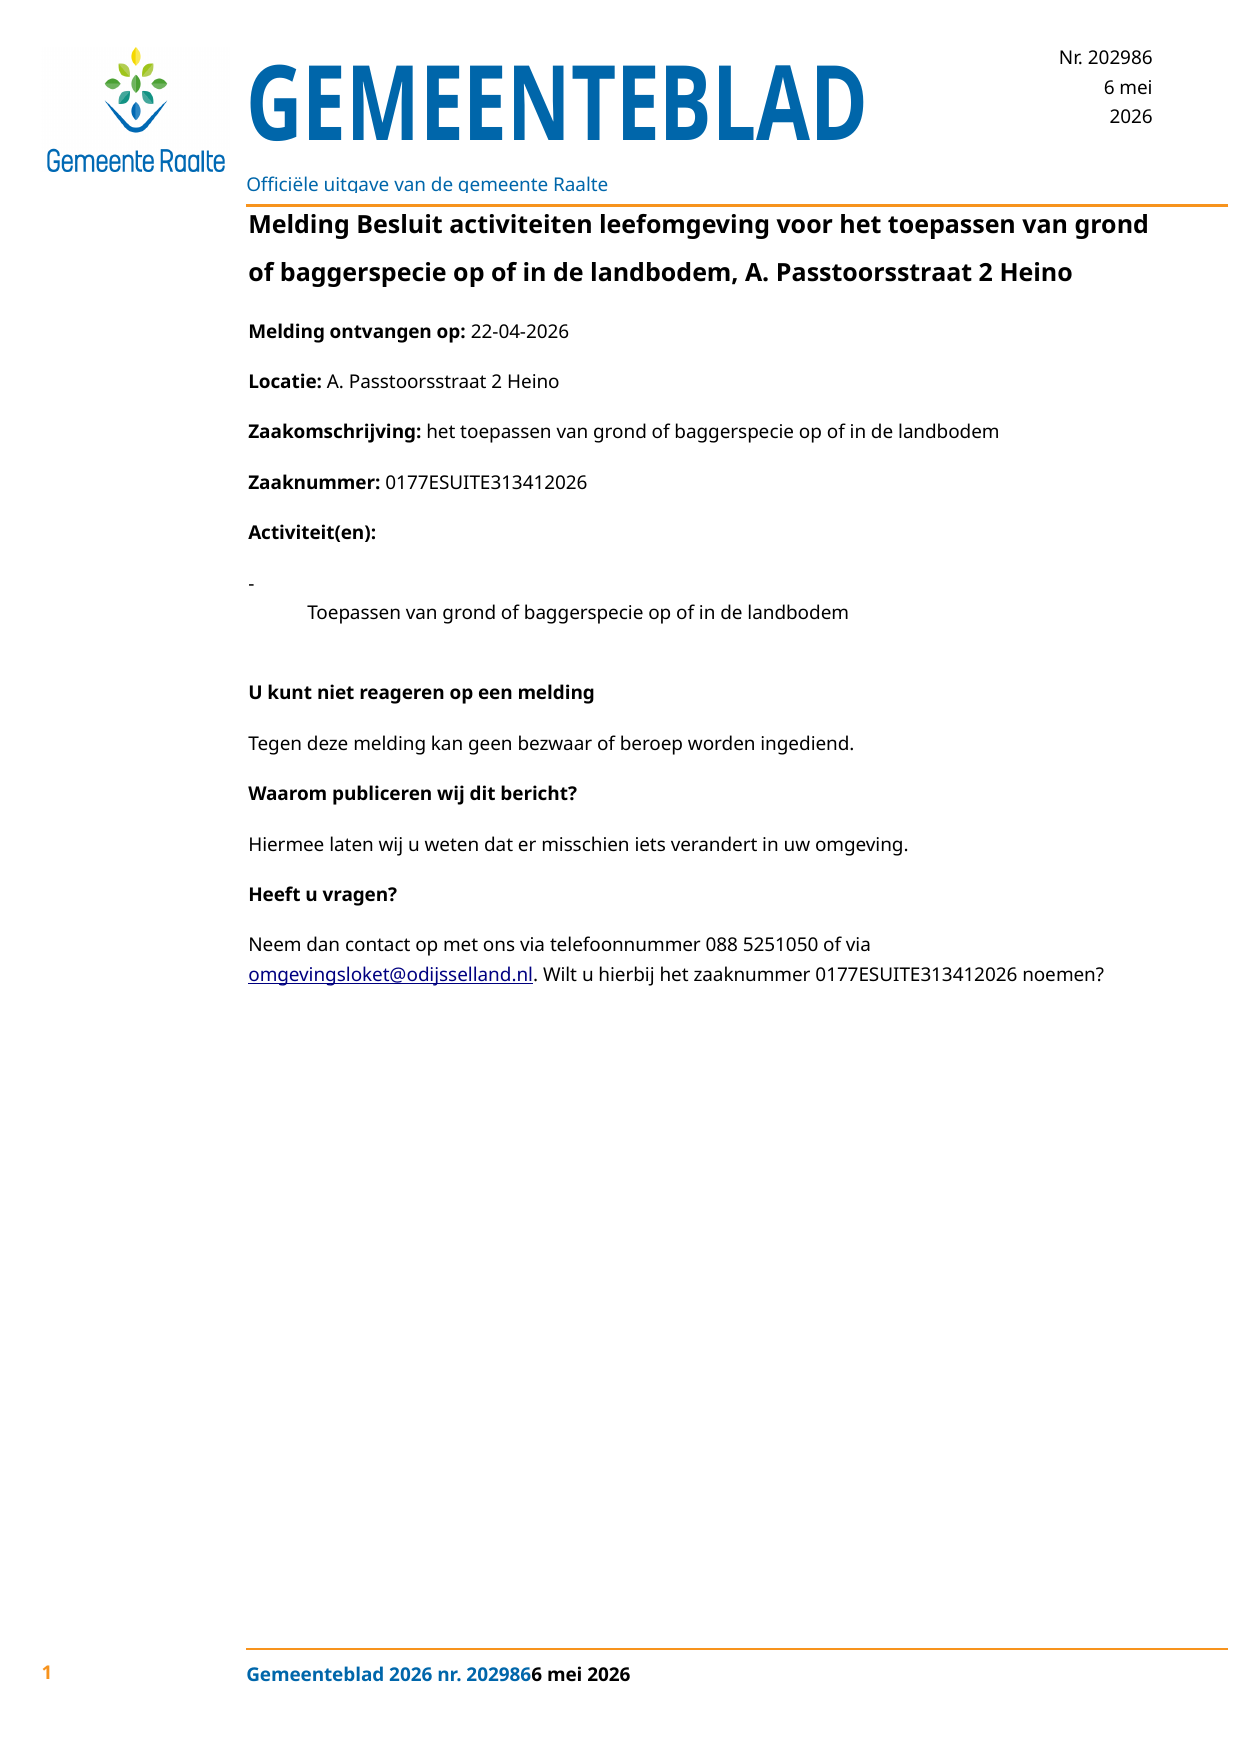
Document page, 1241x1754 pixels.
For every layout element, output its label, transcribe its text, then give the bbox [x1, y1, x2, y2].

text Melding Besluit activiteiten leefomgeving voor het toepassen van grond of baggerspecie op of in de landbodem, A. Passtoorsstraat 2 Heino [248, 207, 1152, 288]
text Heeft u vragen? [248, 881, 1152, 907]
list Toepassen van grond of baggerspecie op of in de landbodem [248, 599, 1152, 625]
text Neem dan contact op met ons via telefoonnummer 088 5251050 of via omgevingsloket@odijsselland.nl. Wilt u hierbij het zaaknummer 0177ESUITE313412026 noemen? [248, 932, 1152, 987]
text Waarom publiceren wij dit bericht? [248, 780, 1152, 806]
text Activiteit(en): [248, 519, 1152, 545]
text Zaaknummer: 0177ESUITE313412026 [248, 469, 1152, 495]
text Zaakomschrijving: het toepassen van grond of baggerspecie op of in de landbodem [248, 419, 1152, 444]
picture [41, 47, 231, 172]
text Melding ontvangen op: 22-04-2026 [248, 318, 1152, 344]
text Hiermee laten wij u weten dat er misschien iets verandert in uw omgeving. [248, 831, 1152, 857]
text Locatie: A. Passtoorsstraat 2 Heino [248, 368, 1152, 394]
text U kunt niet reageren op een melding [248, 679, 1152, 705]
text Tegen deze melding kan geen bezwaar of beroep worden ingediend. [248, 730, 1152, 756]
